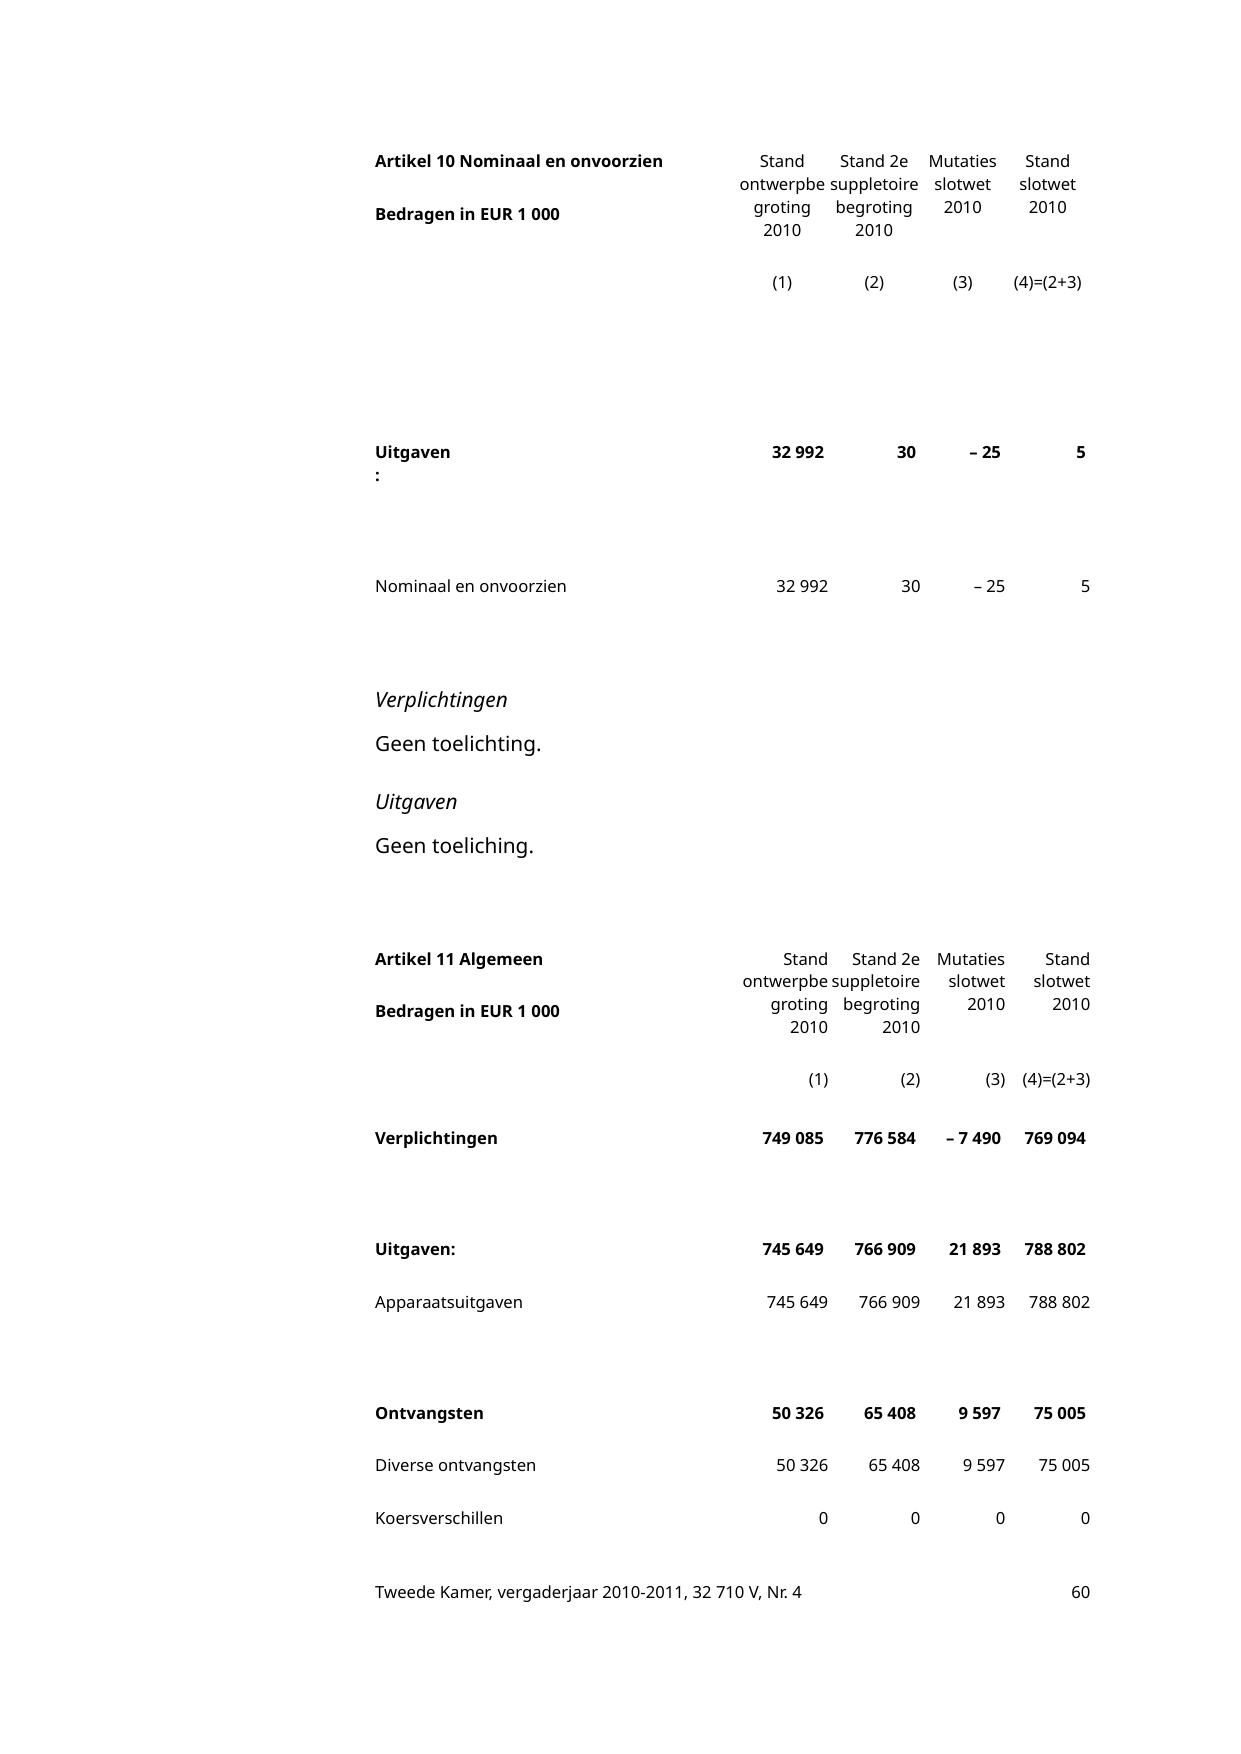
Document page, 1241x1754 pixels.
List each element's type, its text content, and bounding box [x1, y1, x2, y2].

table_cell [828, 1343, 920, 1401]
table_cell – 25 [920, 574, 1005, 627]
table_cell 766 909 [828, 1238, 920, 1290]
table_cell [1005, 1179, 1090, 1237]
table_cell [375, 329, 736, 382]
text Geen toeliching. [375, 831, 1090, 859]
table_header Stand ontwerpbegroting 2010 [736, 150, 828, 271]
table_cell 0 [1005, 1507, 1090, 1529]
table_cell 21 893 [920, 1238, 1005, 1290]
text Uitgaven [375, 787, 1090, 816]
table_cell [375, 271, 453, 329]
table_cell (1) [736, 1068, 828, 1126]
table_header Stand 2e suppletoire begroting 2010 [828, 947, 920, 1068]
table_cell 9 597 [920, 1401, 1005, 1454]
table_cell 5 [1005, 440, 1090, 516]
table_cell [920, 1343, 1005, 1401]
table_cell [375, 516, 453, 574]
table_cell [920, 1179, 1005, 1237]
table_cell 788 802 [1005, 1238, 1090, 1290]
table_cell [828, 329, 920, 382]
table_cell (1) [736, 271, 828, 329]
table_cell [453, 1068, 736, 1126]
table_header Stand 2e suppletoire begroting 2010 [828, 150, 920, 271]
table_header Stand slotwet 2010 [1005, 947, 1090, 1068]
table_cell [453, 1343, 736, 1401]
table_cell Diverse ontvangsten [375, 1454, 736, 1507]
table_cell (4)=(2+3) [1005, 1068, 1090, 1126]
table_cell [453, 516, 736, 574]
table_cell [375, 1068, 453, 1126]
table_cell Ontvangsten [375, 1401, 736, 1454]
table_header Mutaties slotwet 2010 [920, 947, 1005, 1068]
table_cell – 7 490 [920, 1126, 1005, 1179]
table_header Mutaties slotwet 2010 [920, 150, 1005, 271]
table_cell [920, 516, 1005, 574]
table_cell 65 408 [828, 1401, 920, 1454]
table_cell 30 [828, 574, 920, 627]
text Geen toelichting. [375, 729, 1090, 757]
table_cell [375, 382, 453, 440]
table_cell 766 909 [828, 1290, 920, 1343]
table_cell 32 992 [736, 440, 828, 516]
table_cell [736, 1179, 828, 1237]
table_cell [828, 1179, 920, 1237]
table_cell 21 893 [920, 1290, 1005, 1343]
table_cell [920, 382, 1005, 440]
table_cell 50 326 [736, 1401, 828, 1454]
table_cell (3) [920, 271, 1005, 329]
table_cell [453, 440, 736, 516]
table_cell (2) [828, 1068, 920, 1126]
table_header Stand slotwet 2010 [1005, 150, 1090, 271]
table_cell [453, 271, 736, 329]
table_cell 745 649 [736, 1290, 828, 1343]
table_cell 75 005 [1005, 1454, 1090, 1507]
table_cell Verplichtingen [375, 1126, 736, 1179]
table_cell [1005, 516, 1090, 574]
table_cell (3) [920, 1068, 1005, 1126]
table_cell 776 584 [828, 1126, 920, 1179]
table_header Artikel 11 Algemeen Bedragen in EUR 1 000 [375, 947, 736, 1068]
table_cell 745 649 [736, 1238, 828, 1290]
table_cell [736, 382, 828, 440]
table_cell 5 [1005, 574, 1090, 627]
table_cell (2) [828, 271, 920, 329]
table_cell – 25 [920, 440, 1005, 516]
table_cell 65 408 [828, 1454, 920, 1507]
table_cell 0 [736, 1507, 828, 1529]
table_cell [828, 382, 920, 440]
table_cell [453, 382, 736, 440]
table_cell Koersverschillen [375, 1507, 736, 1529]
table_cell [920, 329, 1005, 382]
table_cell [375, 1343, 453, 1401]
table_cell 30 [828, 440, 920, 516]
table_cell Nominaal en onvoorzien [375, 574, 736, 627]
table_cell [736, 1343, 828, 1401]
table_cell Apparaatsuitgaven [375, 1290, 736, 1343]
table_cell [828, 516, 920, 574]
table_cell Uitgaven: [375, 440, 453, 516]
table_cell 32 992 [736, 574, 828, 627]
table_cell [1005, 329, 1090, 382]
table_cell [736, 516, 828, 574]
table_cell Uitgaven: [375, 1238, 736, 1290]
table_cell (4)=(2+3) [1005, 271, 1090, 329]
table_cell [453, 1179, 736, 1237]
table_cell 749 085 [736, 1126, 828, 1179]
table_cell [375, 1179, 453, 1237]
table_cell 0 [828, 1507, 920, 1529]
table_cell [736, 329, 828, 382]
table_cell [1005, 1343, 1090, 1401]
table_cell 75 005 [1005, 1401, 1090, 1454]
text Verplichtingen [375, 685, 1090, 714]
table_cell 0 [920, 1507, 1005, 1529]
table_cell 769 094 [1005, 1126, 1090, 1179]
table_cell 788 802 [1005, 1290, 1090, 1343]
table_header Artikel 10 Nominaal en onvoorzien Bedragen in EUR 1 000 [375, 150, 736, 271]
table_cell 50 326 [736, 1454, 828, 1507]
table_header Stand ontwerpbegroting 2010 [736, 947, 828, 1068]
table_cell [1005, 382, 1090, 440]
table_cell 9 597 [920, 1454, 1005, 1507]
